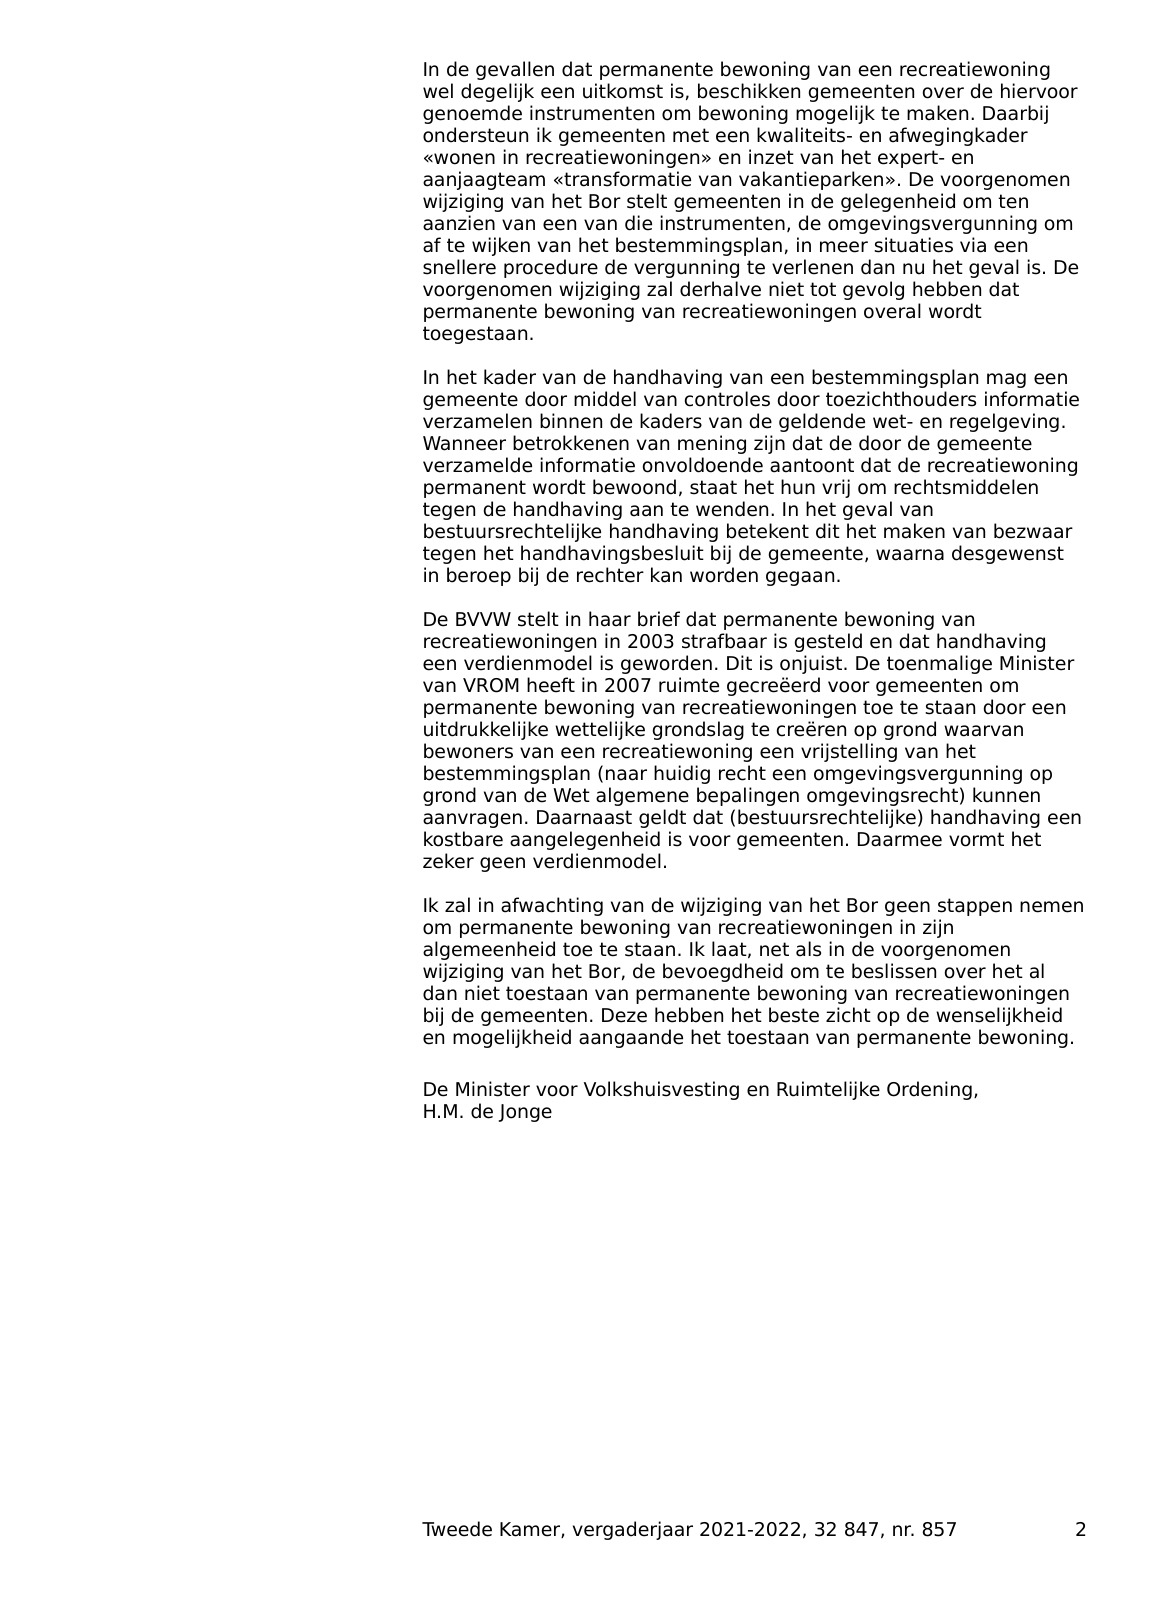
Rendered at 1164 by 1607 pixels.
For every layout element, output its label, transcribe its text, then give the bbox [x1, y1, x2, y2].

text De Minister voor Volkshuisvesting en Ruimtelijke Ordening, H.M. de Jonge [422, 1079, 1087, 1123]
text In de gevallen dat permanente bewoning van een recreatiewoning wel degelijk een uitkomst is, beschikken gemeenten over de hiervoor genoemde instrumenten om bewoning mogelijk te maken. Daarbij ondersteun ik gemeenten met een kwaliteits- en afwegingkader «wonen in recreatiewoningen» en inzet van het expert- en aanjaagteam «transformatie van vakantieparken». De voorgenomen wijziging van het Bor stelt gemeenten in de gelegenheid om ten aanzien van een van die instrumenten, de omgevingsvergunning om af te wijken van het bestemmingsplan, in meer situaties via een snellere procedure de vergunning te verlenen dan nu het geval is. De voorgenomen wijziging zal derhalve niet tot gevolg hebben dat permanente bewoning van recreatiewoningen overal wordt toegestaan. [422, 59, 1087, 345]
text Ik zal in afwachting van de wijziging van het Bor geen stappen nemen om permanente bewoning van recreatiewoningen in zijn algemeenheid toe te staan. Ik laat, net als in de voorgenomen wijziging van het Bor, de bevoegdheid om te beslissen over het al dan niet toestaan van permanente bewoning van recreatiewoningen bij de gemeenten. Deze hebben het beste zicht op de wenselijkheid en mogelijkheid aangaande het toestaan van permanente bewoning. [422, 895, 1087, 1049]
text In het kader van de handhaving van een bestemmingsplan mag een gemeente door middel van controles door toezichthouders informatie verzamelen binnen de kaders van de geldende wet- en regelgeving. Wanneer betrokkenen van mening zijn dat de door de gemeente verzamelde informatie onvoldoende aantoont dat de recreatiewoning permanent wordt bewoond, staat het hun vrij om rechtsmiddelen tegen de handhaving aan te wenden. In het geval van bestuursrechtelijke handhaving betekent dit het maken van bezwaar tegen het handhavingsbesluit bij de gemeente, waarna desgewenst in beroep bij de rechter kan worden gegaan. [422, 367, 1087, 587]
text De BVVW stelt in haar brief dat permanente bewoning van recreatiewoningen in 2003 strafbaar is gesteld en dat handhaving een verdienmodel is geworden. Dit is onjuist. De toenmalige Minister van VROM heeft in 2007 ruimte gecreëerd voor gemeenten om permanente bewoning van recreatiewoningen toe te staan door een uitdrukkelijke wettelijke grondslag te creëren op grond waarvan bewoners van een recreatiewoning een vrijstelling van het bestemmingsplan (naar huidig recht een omgevingsvergunning op grond van de Wet algemene bepalingen omgevingsrecht) kunnen aanvragen. Daarnaast geldt dat (bestuursrechtelijke) handhaving een kostbare aangelegenheid is voor gemeenten. Daarmee vormt het zeker geen verdienmodel. [422, 609, 1087, 873]
